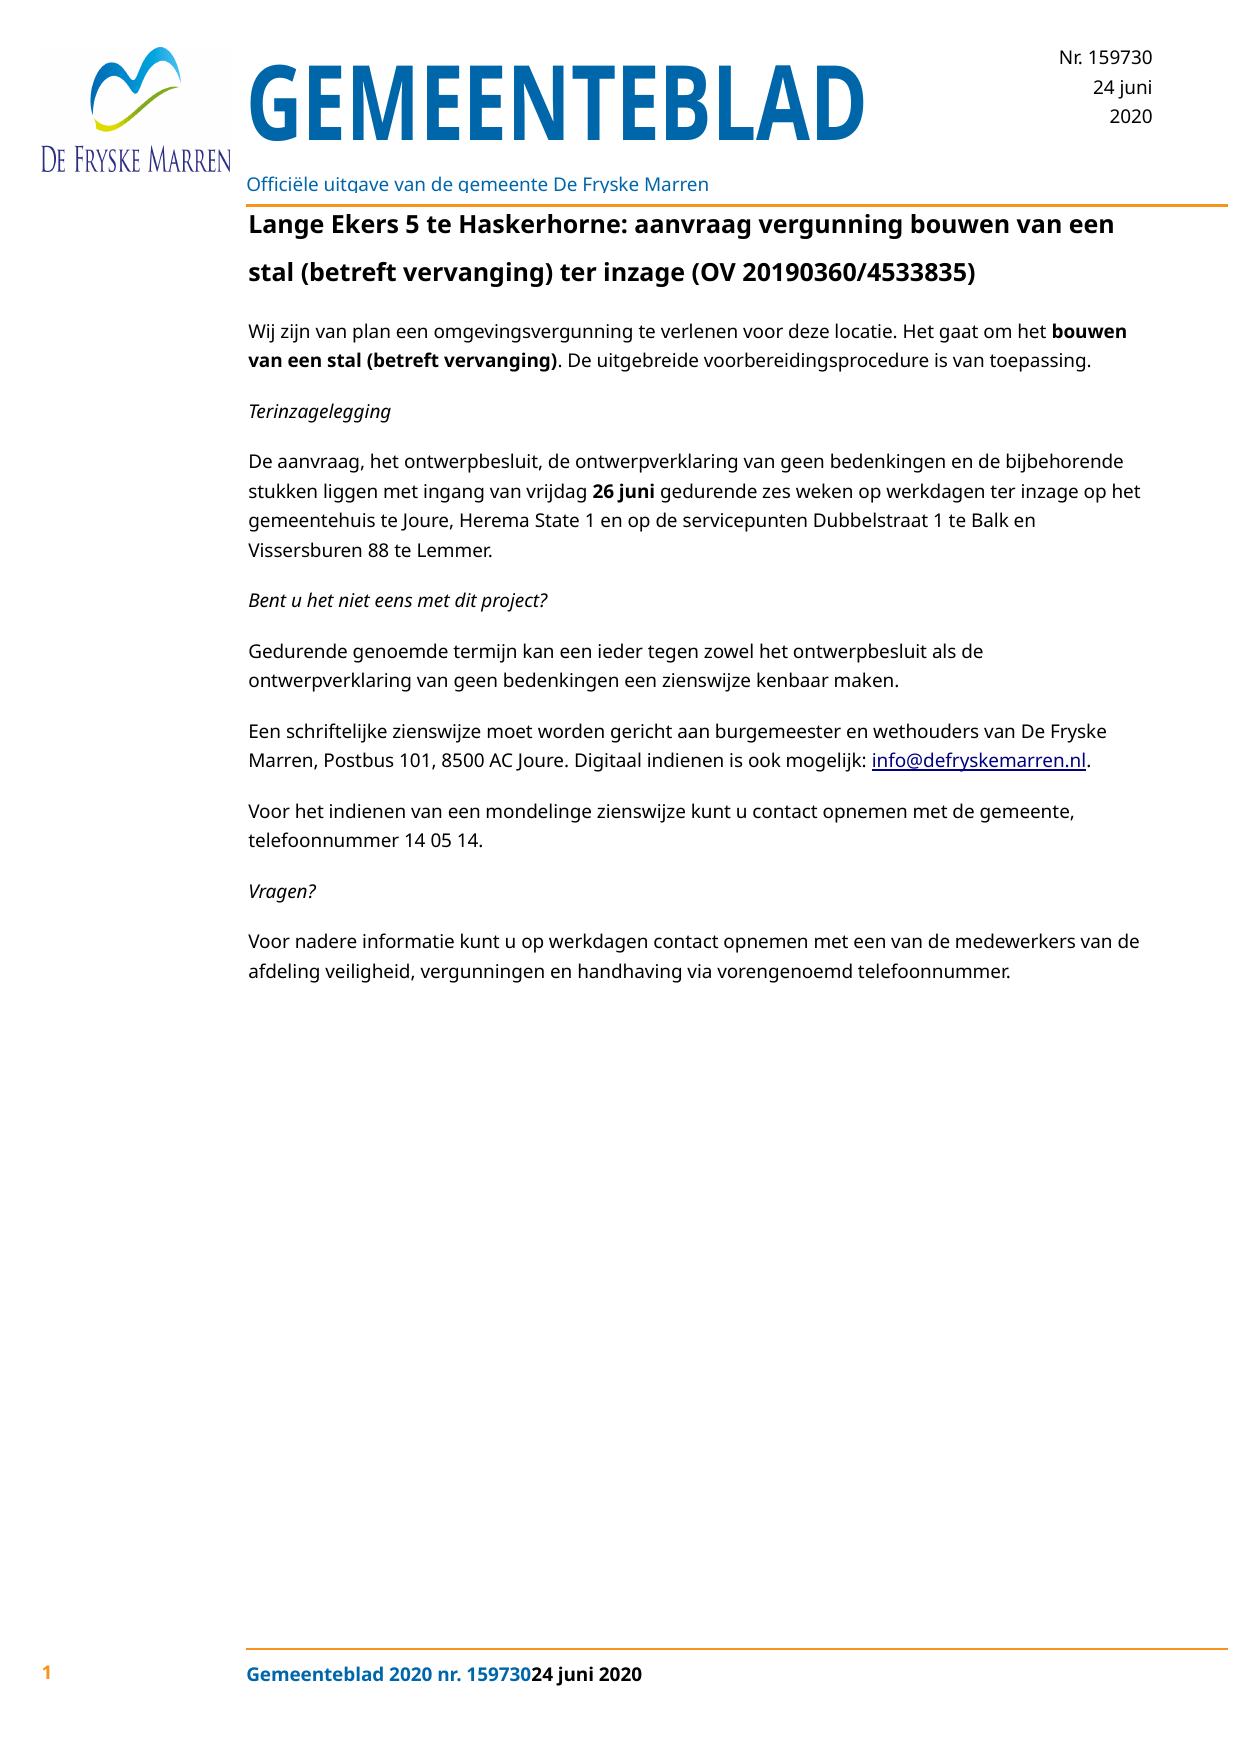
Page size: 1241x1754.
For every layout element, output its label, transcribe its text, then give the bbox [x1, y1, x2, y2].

text Wij zijn van plan een omgevingsvergunning te verlenen voor deze locatie. Het gaat om het bouwen van een stal (betreft vervanging). De uitgebreide voorbereidingsprocedure is van toepassing. [248, 318, 1152, 373]
text Terinzagelegging [248, 398, 1152, 424]
picture [41, 47, 231, 172]
text Voor nadere informatie kunt u op werkdagen contact opnemen met een van de medewerkers van de afdeling veiligheid, vergunningen en handhaving via vorengenoemd telefoonnummer. [248, 928, 1152, 984]
text Een schriftelijke zienswijze moet worden gericht aan burgemeester en wethouders van De Fryske Marren, Postbus 101, 8500 AC Joure. Digitaal indienen is ook mogelijk: info@defryskemarren.nl. [248, 718, 1152, 773]
text Vragen? [248, 878, 1152, 904]
text Gedurende genoemde termijn kan een ieder tegen zowel het ontwerpbesluit als de ontwerpverklaring van geen bedenkingen een zienswijze kenbaar maken. [248, 638, 1152, 693]
text Voor het indienen van een mondelinge zienswijze kunt u contact opnemen met de gemeente, telefoonnummer 14 05 14. [248, 798, 1152, 853]
text Bent u het niet eens met dit project? [248, 587, 1152, 613]
text Lange Ekers 5 te Haskerhorne: aanvraag vergunning bouwen van een stal (betreft vervanging) ter inzage (OV 20190360/4533835) [248, 207, 1152, 288]
text De aanvraag, het ontwerpbesluit, de ontwerpverklaring van geen bedenkingen en de bijbehorende stukken liggen met ingang van vrijdag 26 juni gedurende zes weken op werkdagen ter inzage op het gemeentehuis te Joure, Herema State 1 en op de servicepunten Dubbelstraat 1 te Balk en Vissersburen 88 te Lemmer. [248, 448, 1152, 563]
